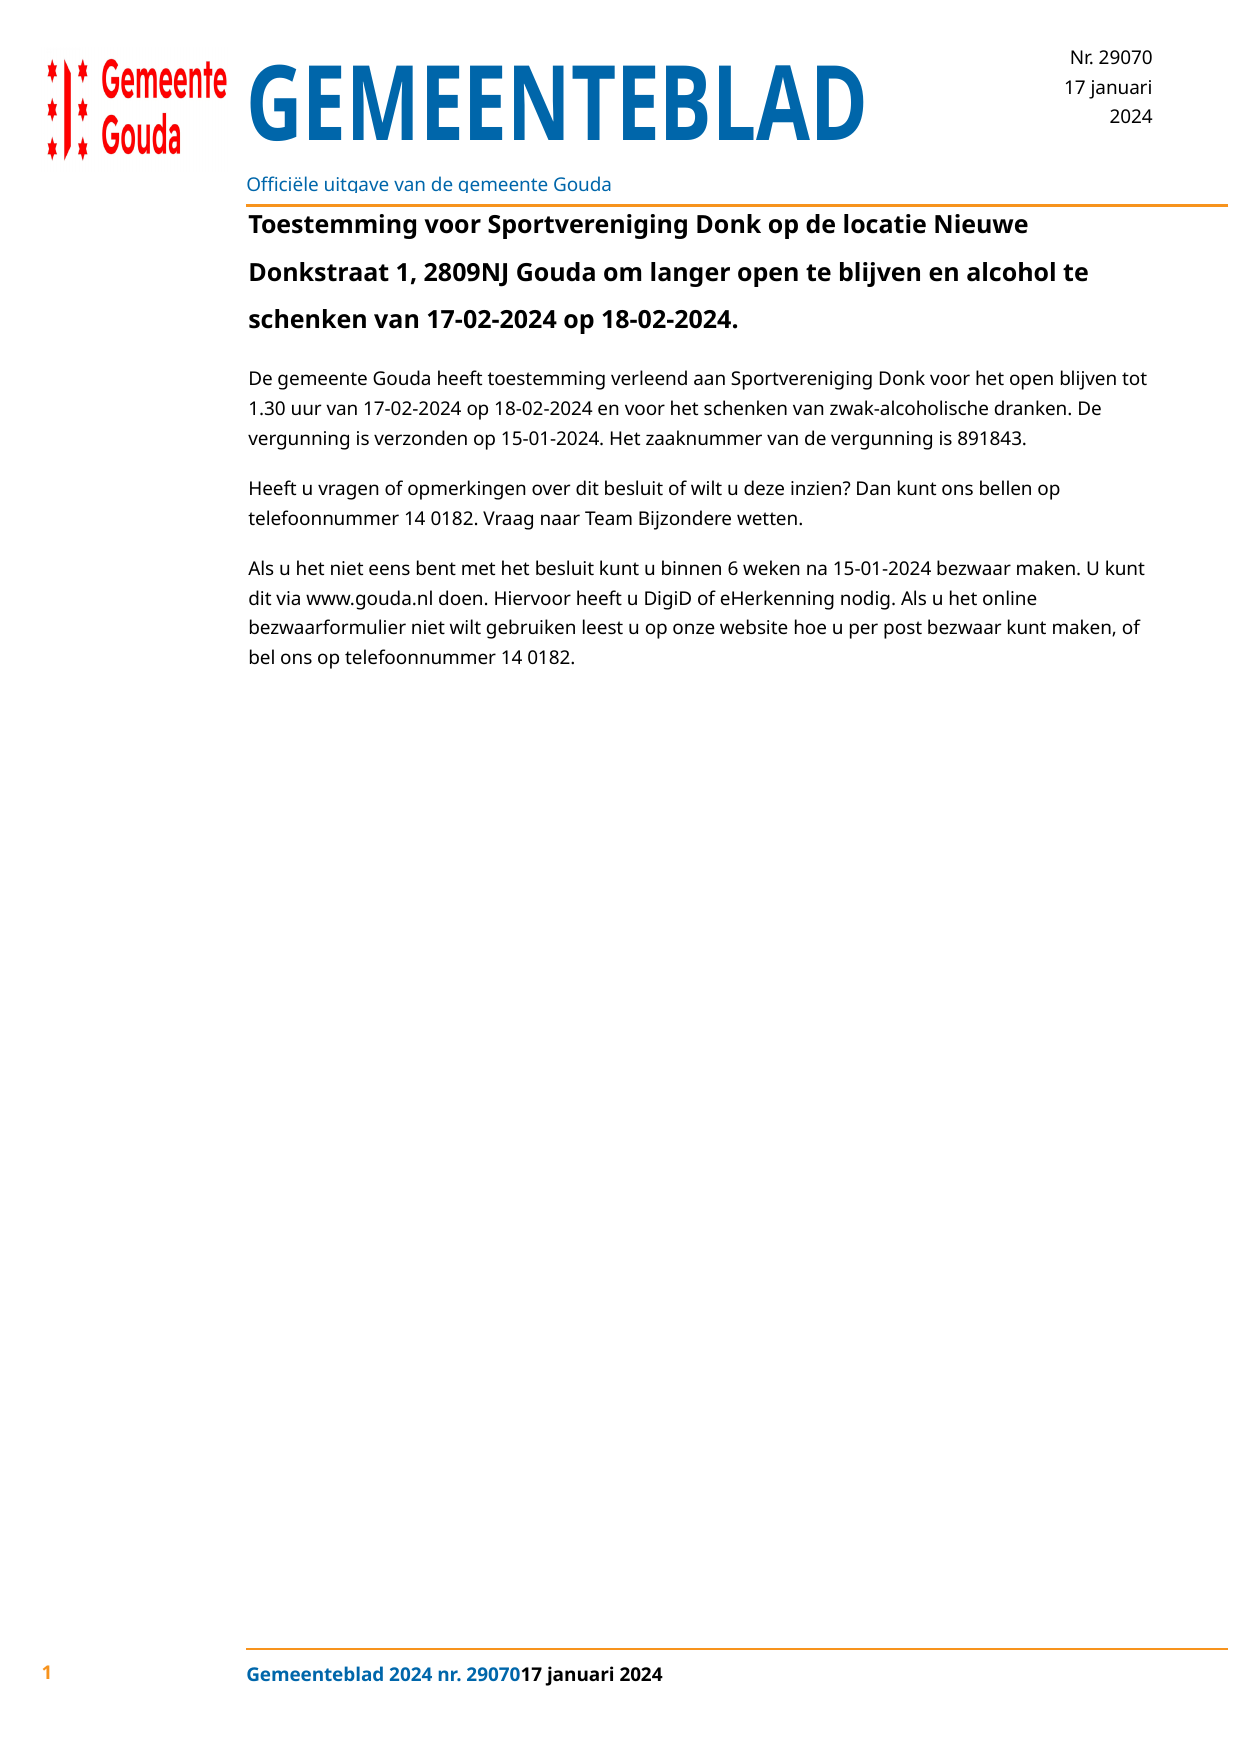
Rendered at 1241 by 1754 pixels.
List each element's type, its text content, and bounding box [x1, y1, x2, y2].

text De gemeente Gouda heeft toestemming verleend aan Sportvereniging Donk voor het open blijven tot 1.30 uur van 17-02-2024 op 18-02-2024 en voor het schenken van zwak-alcoholische dranken. De vergunning is verzonden op 15-01-2024. Het zaaknummer van de vergunning is 891843. [248, 366, 1152, 450]
text Heeft u vragen of opmerkingen over dit besluit of wilt u deze inzien? Dan kunt ons bellen op telefoonnummer 14 0182. Vraag naar Team Bijzondere wetten. [248, 475, 1152, 530]
picture [41, 47, 231, 172]
text Toestemming voor Sportvereniging Donk op de locatie Nieuwe Donkstraat 1, 2809NJ Gouda om langer open te blijven en alcohol te schenken van 17-02-2024 op 18-02-2024. [248, 207, 1152, 336]
text Als u het niet eens bent met het besluit kunt u binnen 6 weken na 15-01-2024 bezwaar maken. U kunt dit via www.gouda.nl doen. Hiervoor heeft u DigiD of eHerkenning nodig. Als u het online bezwaarformulier niet wilt gebruiken leest u op onze website hoe u per post bezwaar kunt maken, of bel ons op telefoonnummer 14 0182. [248, 555, 1152, 669]
